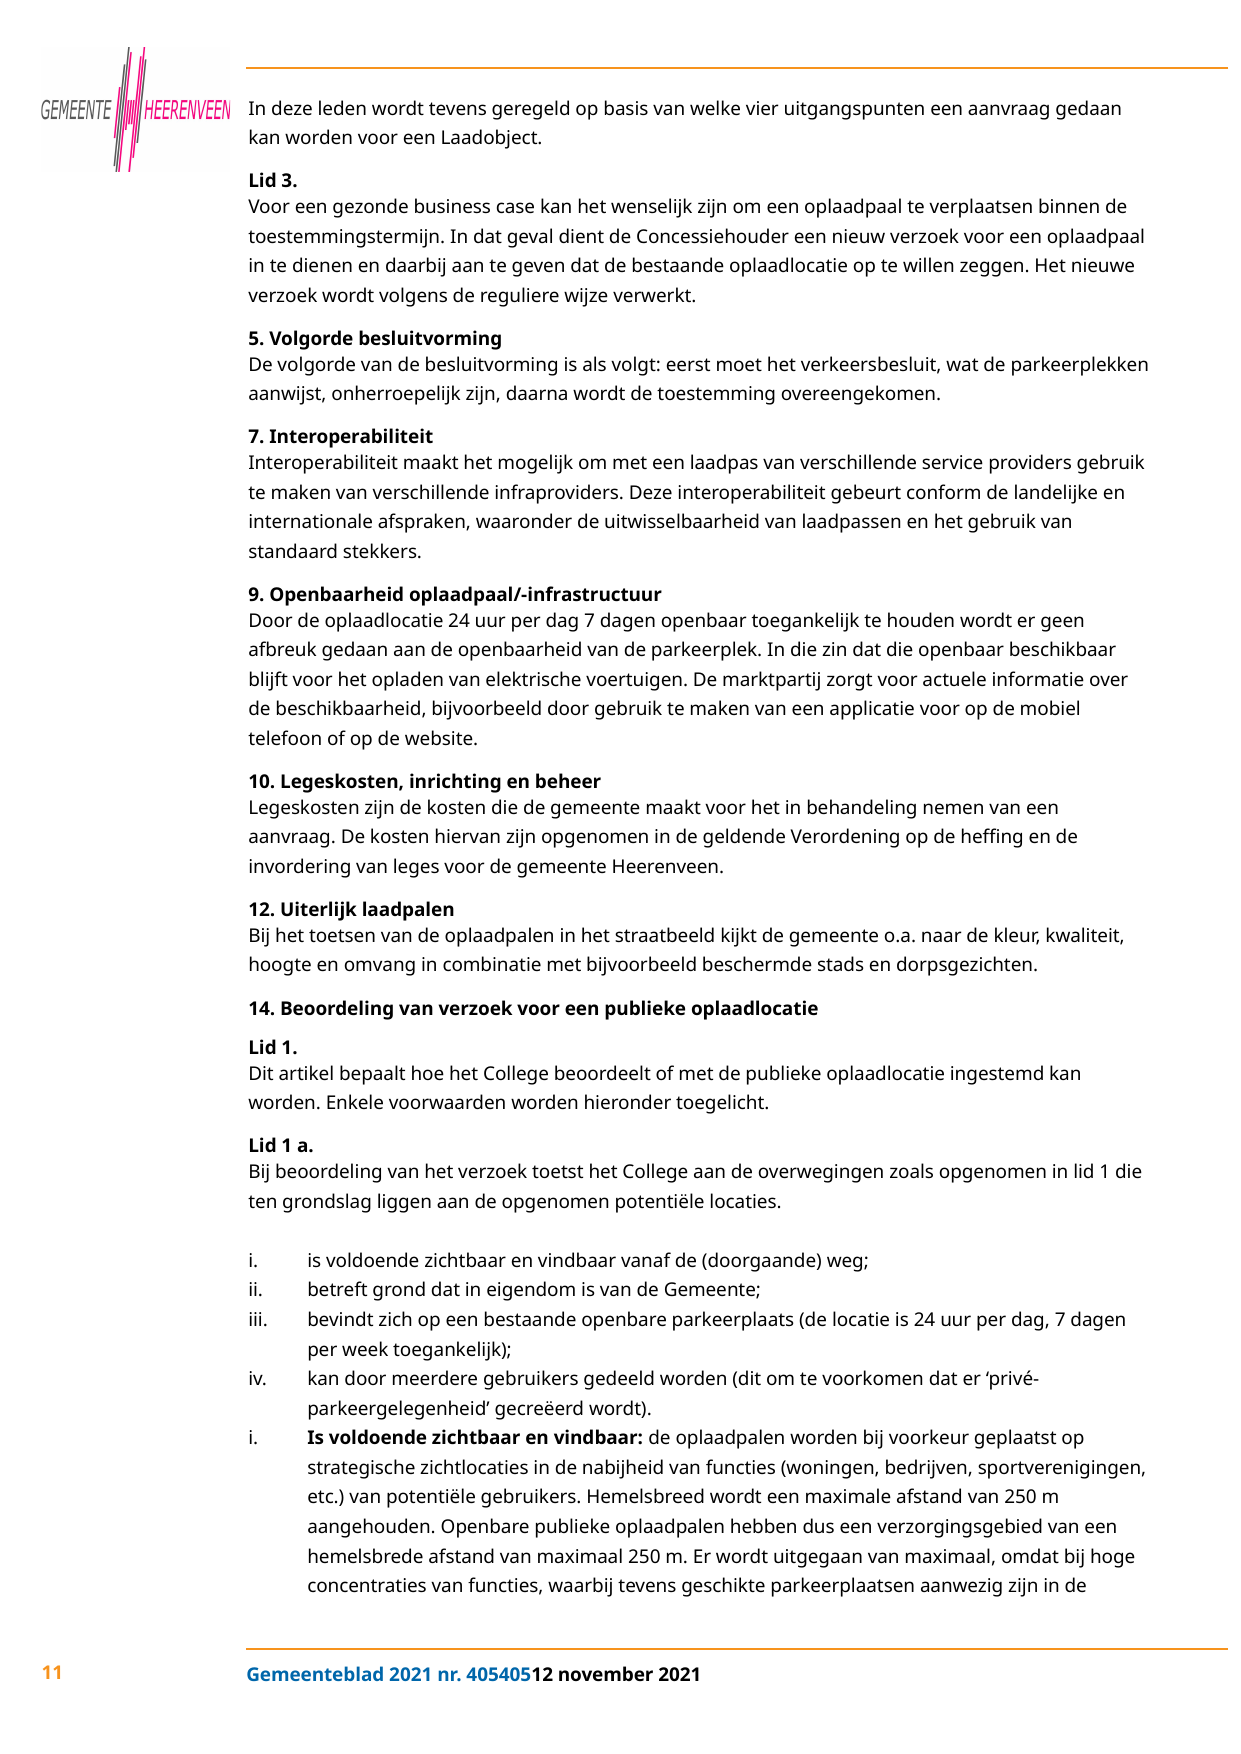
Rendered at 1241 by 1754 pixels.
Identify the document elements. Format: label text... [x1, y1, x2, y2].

text De volgorde van de besluitvorming is als volgt: eerst moet het verkeersbesluit, wat de parkeerplekken aanwijst, onherroepelijk zijn, daarna wordt de toestemming overeengekomen. [248, 351, 1152, 406]
text In deze leden wordt tevens geregeld op basis van welke vier uitgangspunten een aanvraag gedaan kan worden voor een Laadobject. [248, 95, 1152, 150]
list Is voldoende zichtbaar en vindbaar: de oplaadpalen worden bij voorkeur geplaatst op strategische zichtlocaties in de nabijheid van functies (woningen, bedrijven, sportverenigingen, etc.) van potentiële gebruikers. Hemelsbreed wordt een maximale afstand van 250 m aangehouden. Openbare publieke oplaadpalen hebben dus een verzorgingsgebied van een hemelsbrede afstand van maximaal 250 m. Er wordt uitgegaan van maximaal, omdat bij hoge concentraties van functies, waarbij tevens geschikte parkeerplaatsen aanwezig zijn in de [248, 1424, 1152, 1598]
text 12. Uiterlijk laadpalen [248, 896, 1152, 922]
list is voldoende zichtbaar en vindbaar vanaf de (doorgaande) weg; [248, 1247, 1152, 1273]
list kan door meerdere gebruikers gedeeld worden (dit om te voorkomen dat er ‘privé-parkeergelegenheid’ gecreëerd wordt). [248, 1365, 1152, 1421]
text 7. Interoperabiliteit [248, 423, 1152, 449]
text Lid 1 a. [248, 1132, 1152, 1158]
picture [41, 47, 231, 172]
text Lid 3. [248, 167, 1152, 193]
text 9. Openbaarheid oplaadpaal/-infrastructuur [248, 581, 1152, 607]
list bevindt zich op een bestaande openbare parkeerplaats (de locatie is 24 uur per dag, 7 dagen per week toegankelijk); [248, 1306, 1152, 1361]
text Interoperabiliteit maakt het mogelijk om met een laadpas van verschillende service providers gebruik te maken van verschillende infraproviders. Deze interoperabiliteit gebeurt conform de landelijke en internationale afspraken, waaronder de uitwisselbaarheid van laadpassen en het gebruik van standaard stekkers. [248, 449, 1152, 564]
text Voor een gezonde business case kan het wenselijk zijn om een oplaadpaal te verplaatsen binnen de toestemmingstermijn. In dat geval dient de Concessiehouder een nieuw verzoek voor een oplaadpaal in te dienen en daarbij aan te geven dat de bestaande oplaadlocatie op te willen zeggen. Het nieuwe verzoek wordt volgens de reguliere wijze verwerkt. [248, 193, 1152, 308]
text Bij beoordeling van het verzoek toetst het College aan de overwegingen zoals opgenomen in lid 1 die ten grondslag liggen aan de opgenomen potentiële locaties. [248, 1158, 1152, 1213]
text 14. Beoordeling van verzoek voor een publieke oplaadlocatie [248, 995, 1152, 1021]
text Bij het toetsen van de oplaadpalen in het straatbeeld kijkt de gemeente o.a. naar de kleur, kwaliteit, hoogte en omvang in combinatie met bijvoorbeeld beschermde stads en dorpsgezichten. [248, 922, 1152, 977]
text Lid 1. [248, 1034, 1152, 1060]
text 5. Volgorde besluitvorming [248, 325, 1152, 351]
text Door de oplaadlocatie 24 uur per dag 7 dagen openbaar toegankelijk te houden wordt er geen afbreuk gedaan aan de openbaarheid van de parkeerplek. In die zin dat die openbaar beschikbaar blijft voor het opladen van elektrische voertuigen. De marktpartij zorgt voor actuele informatie over de beschikbaarheid, bijvoorbeeld door gebruik te maken van een applicatie voor op de mobiel telefoon of op de website. [248, 607, 1152, 751]
text Legeskosten zijn de kosten die de gemeente maakt voor het in behandeling nemen van een aanvraag. De kosten hiervan zijn opgenomen in de geldende Verordening op de heffing en de invordering van leges voor de gemeente Heerenveen. [248, 794, 1152, 879]
text Dit artikel bepaalt hoe het College beoordeelt of met de publieke oplaadlocatie ingestemd kan worden. Enkele voorwaarden worden hieronder toegelicht. [248, 1060, 1152, 1115]
list betreft grond dat in eigendom is van de Gemeente; [248, 1277, 1152, 1302]
text 10. Legeskosten, inrichting en beheer [248, 768, 1152, 794]
